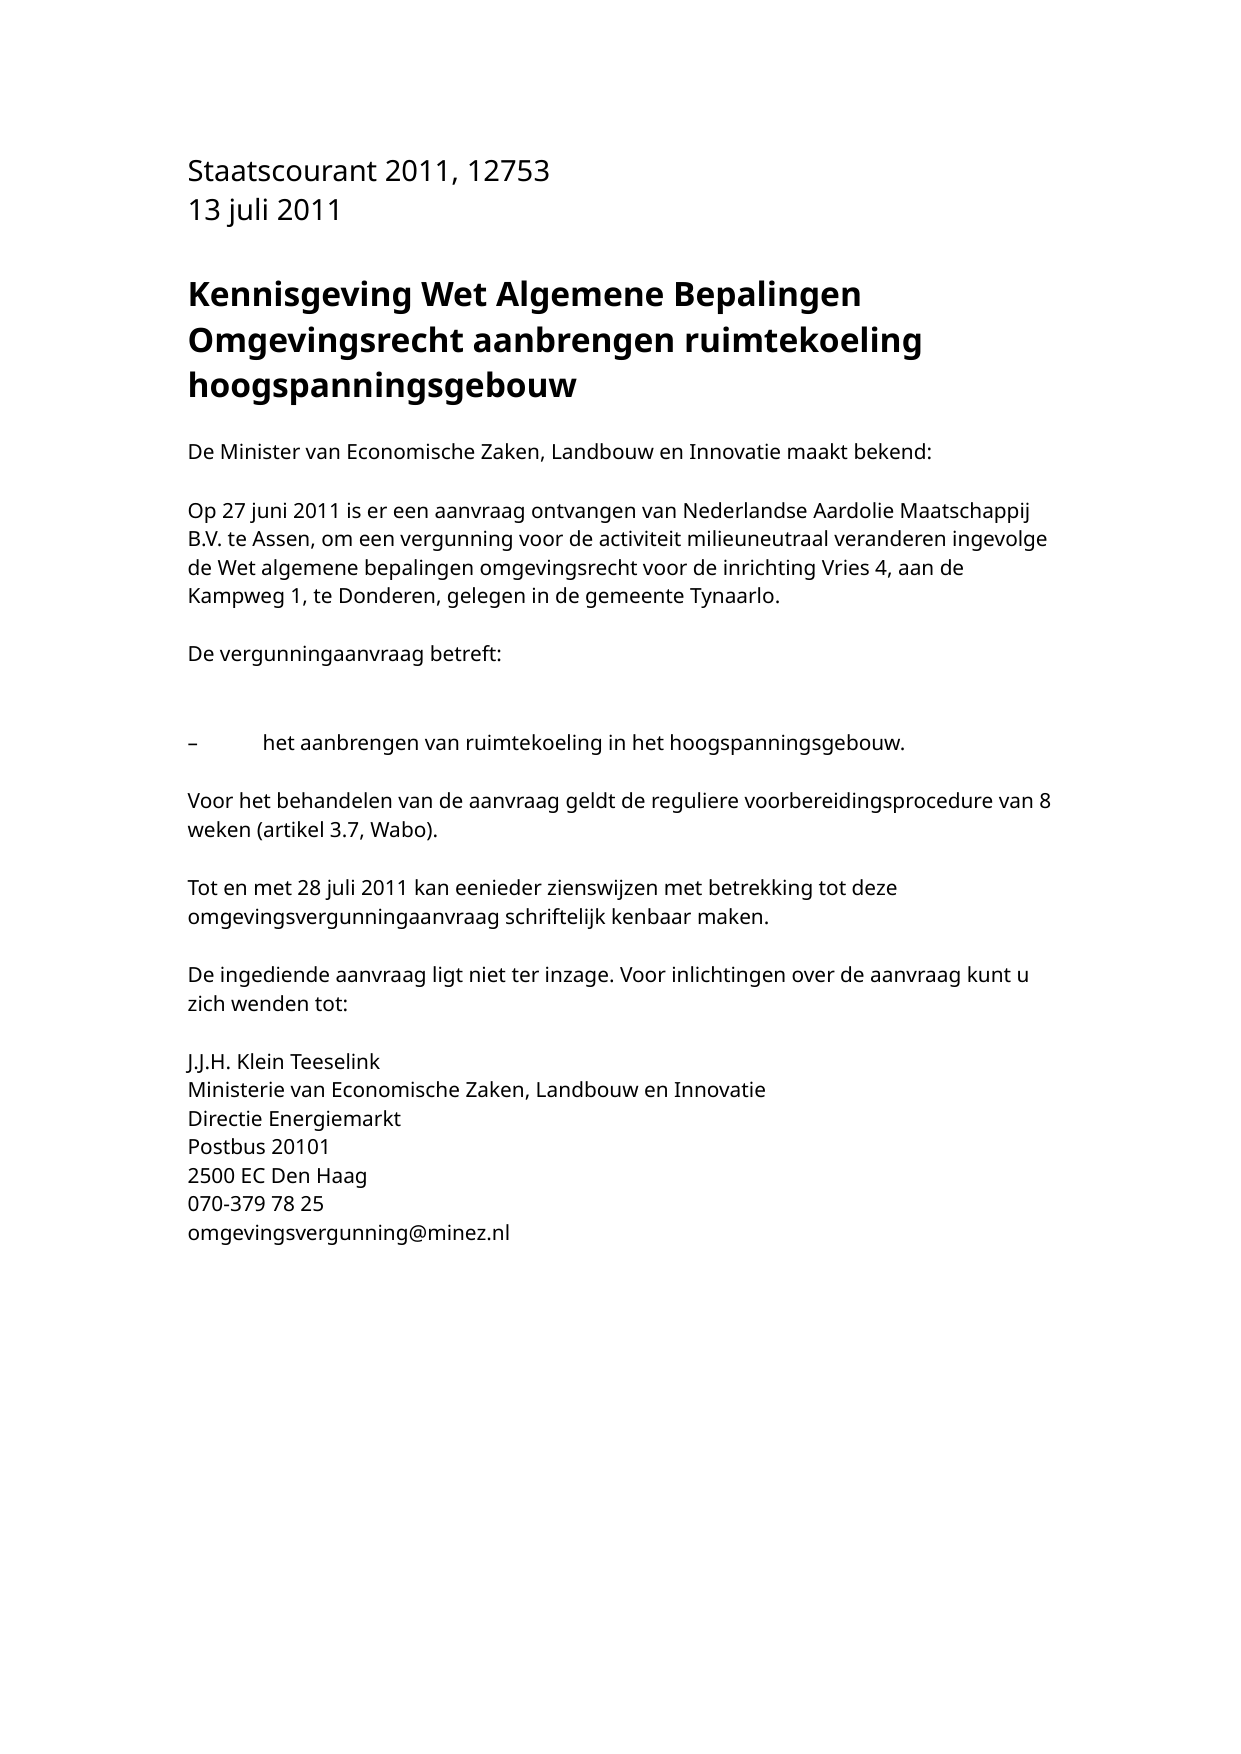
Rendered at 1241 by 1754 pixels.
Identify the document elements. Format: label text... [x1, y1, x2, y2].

text De vergunningaanvraag betreft: [187, 639, 1053, 668]
list het aanbrengen van ruimtekoeling in het hoogspanningsgebouw. [187, 728, 1053, 756]
text Staatscourant 2011, 12753 [187, 150, 1053, 190]
text Directie Energiemarkt [187, 1104, 1053, 1132]
text Op 27 juni 2011 is er een aanvraag ontvangen van Nederlandse Aardolie Maatschappij B.V. te Assen, om een vergunning voor de activiteit milieuneutraal veranderen ingevolge de Wet algemene bepalingen omgevingsrecht voor de inrichting Vries 4, aan de Kampweg 1, te Donderen, gelegen in de gemeente Tynaarlo. [187, 496, 1053, 609]
text Ministerie van Economische Zaken, Landbouw en Innovatie [187, 1076, 1053, 1104]
text 2500 EC Den Haag [187, 1161, 1053, 1189]
text J.J.H. Klein Teeselink [187, 1047, 1053, 1076]
text 070-379 78 25 [187, 1189, 1053, 1218]
text Postbus 20101 [187, 1132, 1053, 1161]
text De Minister van Economische Zaken, Landbouw en Innovatie maakt bekend: [187, 437, 1053, 466]
text Voor het behandelen van de aanvraag geldt de reguliere voorbereidingsprocedure van 8 weken (artikel 3.7, Wabo). [187, 786, 1053, 843]
text Tot en met 28 juli 2011 kan eenieder zienswijzen met betrekking tot deze omgevingsvergunningaanvraag schriftelijk kenbaar maken. [187, 873, 1053, 930]
text omgevingsvergunning@minez.nl [187, 1218, 1053, 1246]
text 13 juli 2011 [187, 190, 1053, 229]
text De ingediende aanvraag ligt niet ter inzage. Voor inlichtingen over de aanvraag kunt u zich wenden tot: [187, 960, 1053, 1017]
subtitle Kennisgeving Wet Algemene Bepalingen Omgevingsrecht aanbrengen ruimtekoeling hoogspanningsgebouw [187, 271, 1053, 407]
